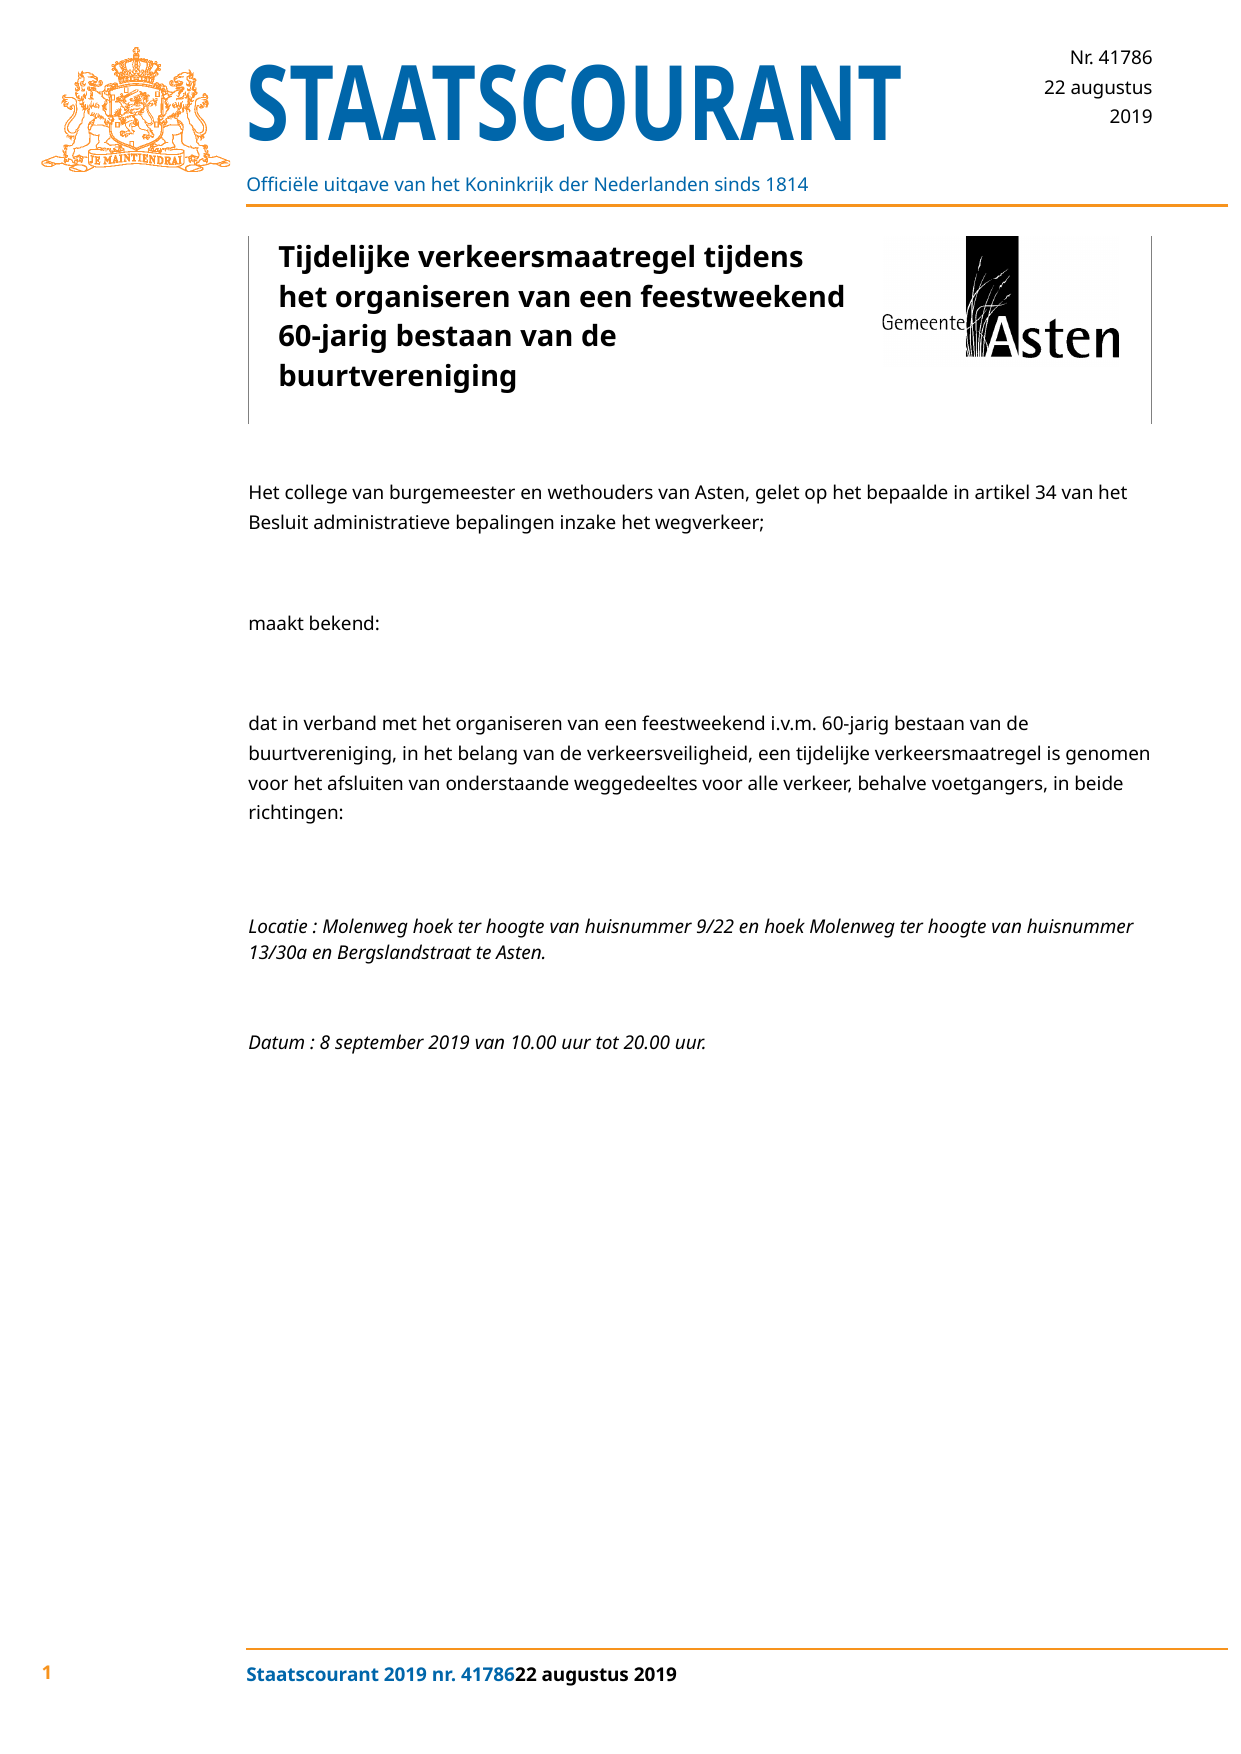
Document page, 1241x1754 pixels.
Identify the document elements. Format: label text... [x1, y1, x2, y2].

picture [41, 47, 231, 172]
text dat in verband met het organiseren van een feestweekend i.v.m. 60-jarig bestaan van de buurtvereniging, in het belang van de verkeersveiligheid, een tijdelijke verkeersmaatregel is genomen voor het afsluiten van onderstaande weggedeeltes voor alle verkeer, behalve voetgangers, in beide richtingen: [248, 711, 1152, 825]
text Datum : 8 september 2019 van 10.00 uur tot 20.00 uur. [248, 1029, 1152, 1055]
text Locatie : Molenweg hoek ter hoogte van huisnummer 9/22 en hoek Molenweg ter hoogte van huisnummer 13/30a en Bergslandstraat te Asten. [248, 914, 1152, 965]
picture [882, 236, 1119, 367]
text maakt bekend: [248, 610, 1152, 636]
table_header Tijdelijke verkeersmaatregel tijdens het organiseren van een feestweekend 60-jarig bestaan van de buurtvereniging [249, 236, 850, 424]
text Het college van burgemeester en wethouders van Asten, gelet op het bepaalde in artikel 34 van het Besluit administratieve bepalingen inzake het wegverkeer; [248, 479, 1152, 535]
table_header [850, 236, 1151, 424]
